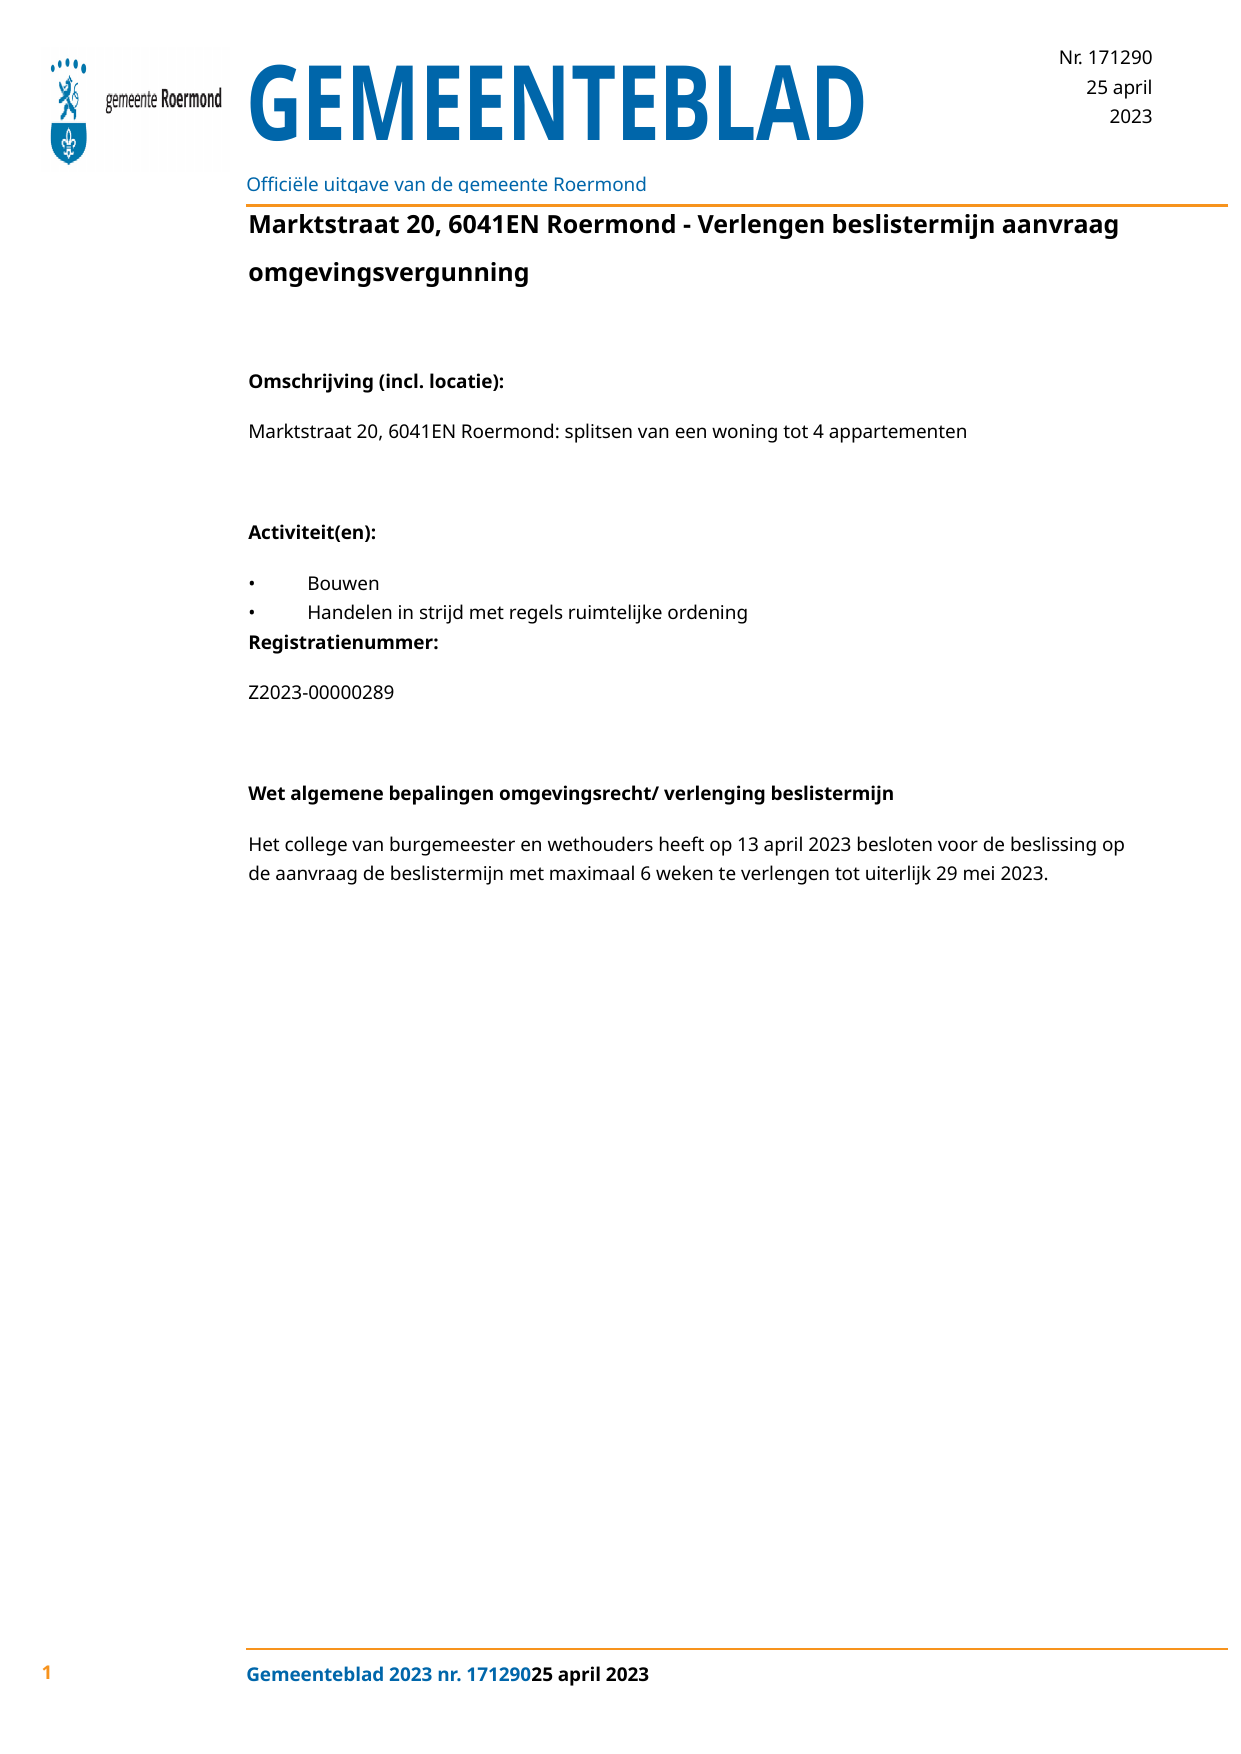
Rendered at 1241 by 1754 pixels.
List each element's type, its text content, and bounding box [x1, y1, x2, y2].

text Omschrijving (incl. locatie): [248, 368, 1152, 394]
text Z2023-00000289 [248, 679, 1152, 705]
text Activiteit(en): [248, 519, 1152, 545]
text Marktstraat 20, 6041EN Roermond - Verlengen beslistermijn aanvraag omgevingsvergunning [248, 207, 1152, 288]
picture [41, 47, 231, 172]
list Handelen in strijd met regels ruimtelijke ordening [248, 599, 1152, 625]
text Registratienummer: [248, 629, 1152, 655]
text Het college van burgemeester en wethouders heeft op 13 april 2023 besloten voor de beslissing op de aanvraag de beslistermijn met maximaal 6 weken te verlengen tot uiterlijk 29 mei 2023. [248, 831, 1152, 886]
list Bouwen [248, 570, 1152, 596]
text Wet algemene bepalingen omgevingsrecht/ verlenging beslistermijn [248, 780, 1152, 806]
text Marktstraat 20, 6041EN Roermond: splitsen van een woning tot 4 appartementen [248, 419, 1152, 444]
